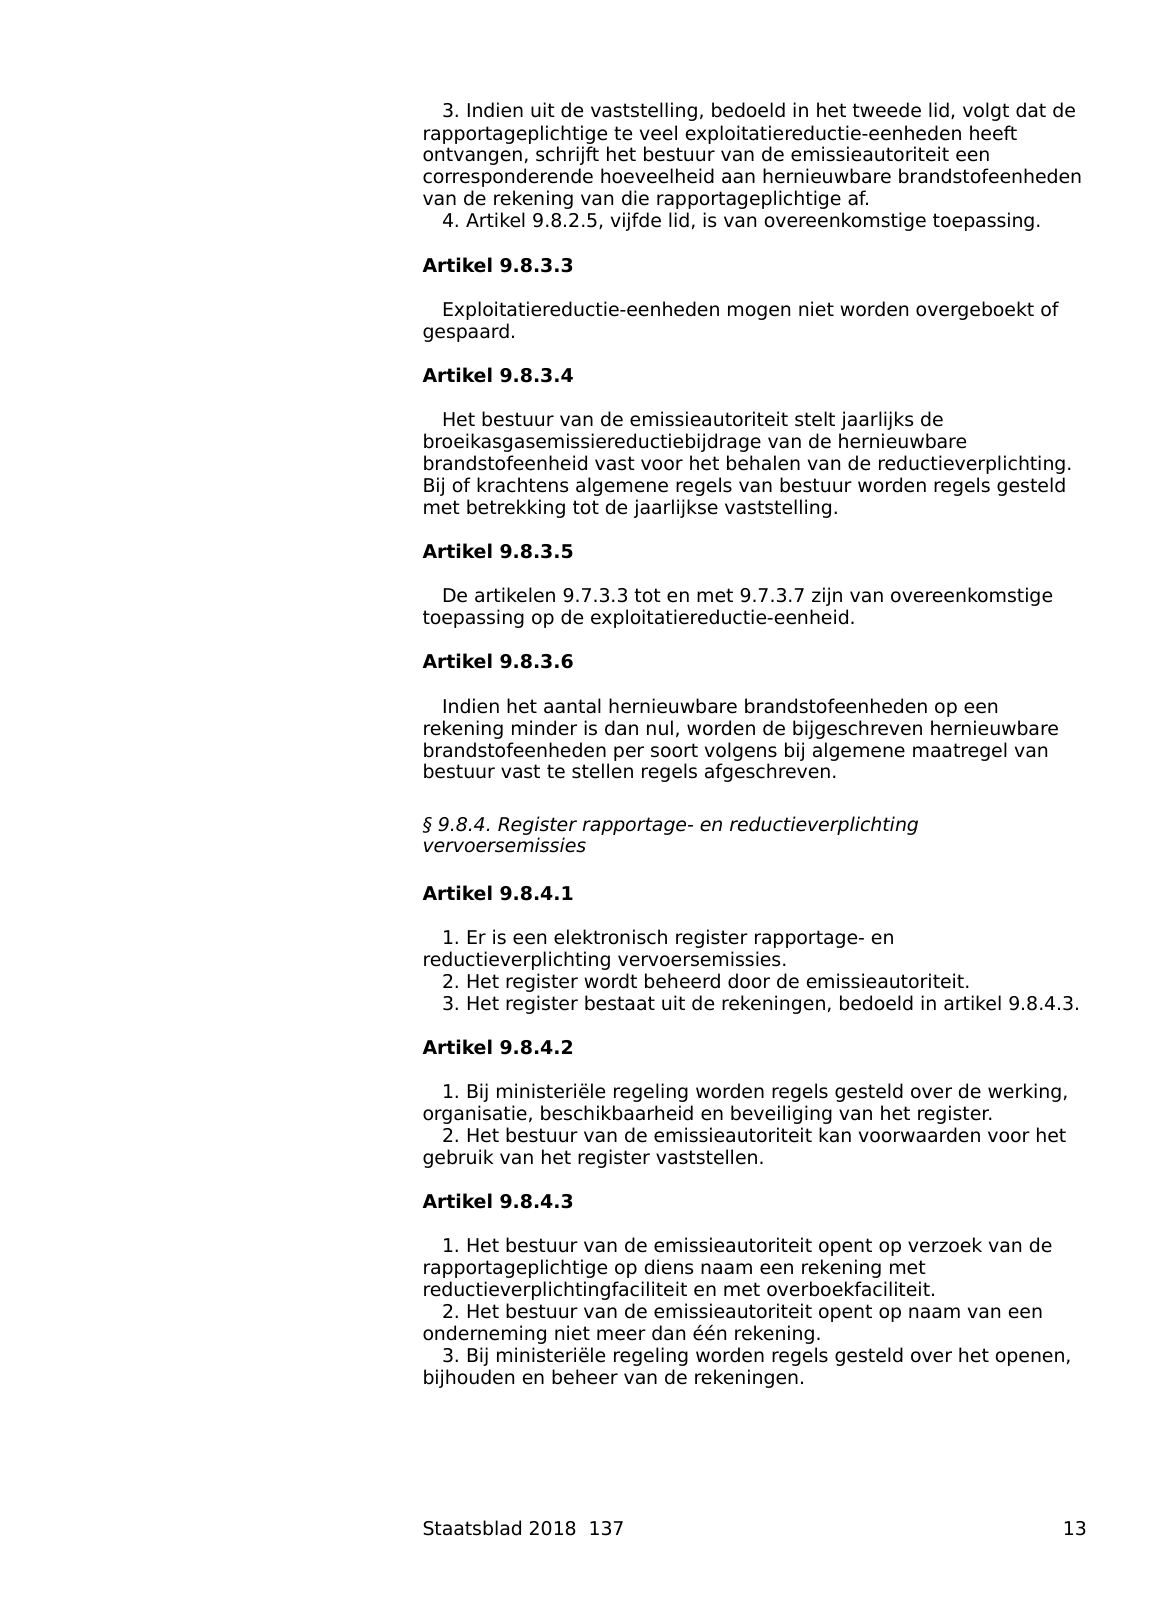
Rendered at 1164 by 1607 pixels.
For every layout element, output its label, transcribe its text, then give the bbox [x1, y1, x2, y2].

text 3. Bij ministeriële regeling worden regels gesteld over het openen, bijhouden en beheer van de rekeningen. [422, 1345, 1087, 1389]
text 3. Indien uit de vaststelling, bedoeld in het tweede lid, volgt dat de rapportageplichtige te veel exploitatiereductie-eenheden heeft ontvangen, schrijft het bestuur van de emissieautoriteit een corresponderende hoeveelheid aan hernieuwbare brandstofeenheden van de rekening van die rapportageplichtige af. [422, 100, 1087, 210]
text Het bestuur van de emissieautoriteit stelt jaarlijks de broeikasgasemissiereductiebijdrage van de hernieuwbare brandstofeenheid vast voor het behalen van de reductieverplichting. Bij of krachtens algemene regels van bestuur worden regels gesteld met betrekking tot de jaarlijkse vaststelling. [422, 409, 1087, 519]
text 2. Het bestuur van de emissieautoriteit kan voorwaarden voor het gebruik van het register vaststellen. [422, 1125, 1087, 1169]
subtitle § 9.8.4. Register rapportage- en reductieverplichting vervoersemissies [422, 813, 1087, 857]
text Indien het aantal hernieuwbare brandstofeenheden op een rekening minder is dan nul, worden de bijgeschreven hernieuwbare brandstofeenheden per soort volgens bij algemene maatregel van bestuur vast te stellen regels afgeschreven. [422, 696, 1087, 783]
subtitle Artikel 9.8.3.4 [422, 365, 1087, 387]
subtitle Artikel 9.8.4.1 [422, 882, 1087, 904]
subtitle Artikel 9.8.3.3 [422, 254, 1087, 276]
text De artikelen 9.7.3.3 tot en met 9.7.3.7 zijn van overeenkomstige toepassing op de exploitatiereductie-eenheid. [422, 585, 1087, 629]
text 1. Er is een elektronisch register rapportage- en reductieverplichting vervoersemissies. [422, 927, 1087, 971]
text 2. Het bestuur van de emissieautoriteit opent op naam van een onderneming niet meer dan één rekening. [422, 1301, 1087, 1345]
subtitle Artikel 9.8.4.3 [422, 1191, 1087, 1213]
subtitle Artikel 9.8.3.6 [422, 651, 1087, 673]
text Exploitatiereductie-eenheden mogen niet worden overgeboekt of gespaard. [422, 299, 1087, 343]
text 1. Bij ministeriële regeling worden regels gesteld over de werking, organisatie, beschikbaarheid en beveiliging van het register. [422, 1081, 1087, 1125]
text 4. Artikel 9.8.2.5, vijfde lid, is van overeenkomstige toepassing. [422, 210, 1087, 232]
text 3. Het register bestaat uit de rekeningen, bedoeld in artikel 9.8.4.3. [422, 992, 1087, 1014]
subtitle Artikel 9.8.4.2 [422, 1037, 1087, 1059]
subtitle Artikel 9.8.3.5 [422, 541, 1087, 563]
text 2. Het register wordt beheerd door de emissieautoriteit. [422, 971, 1087, 992]
text 1. Het bestuur van de emissieautoriteit opent op verzoek van de rapportageplichtige op diens naam een rekening met reductieverplichtingfaciliteit en met overboekfaciliteit. [422, 1235, 1087, 1301]
